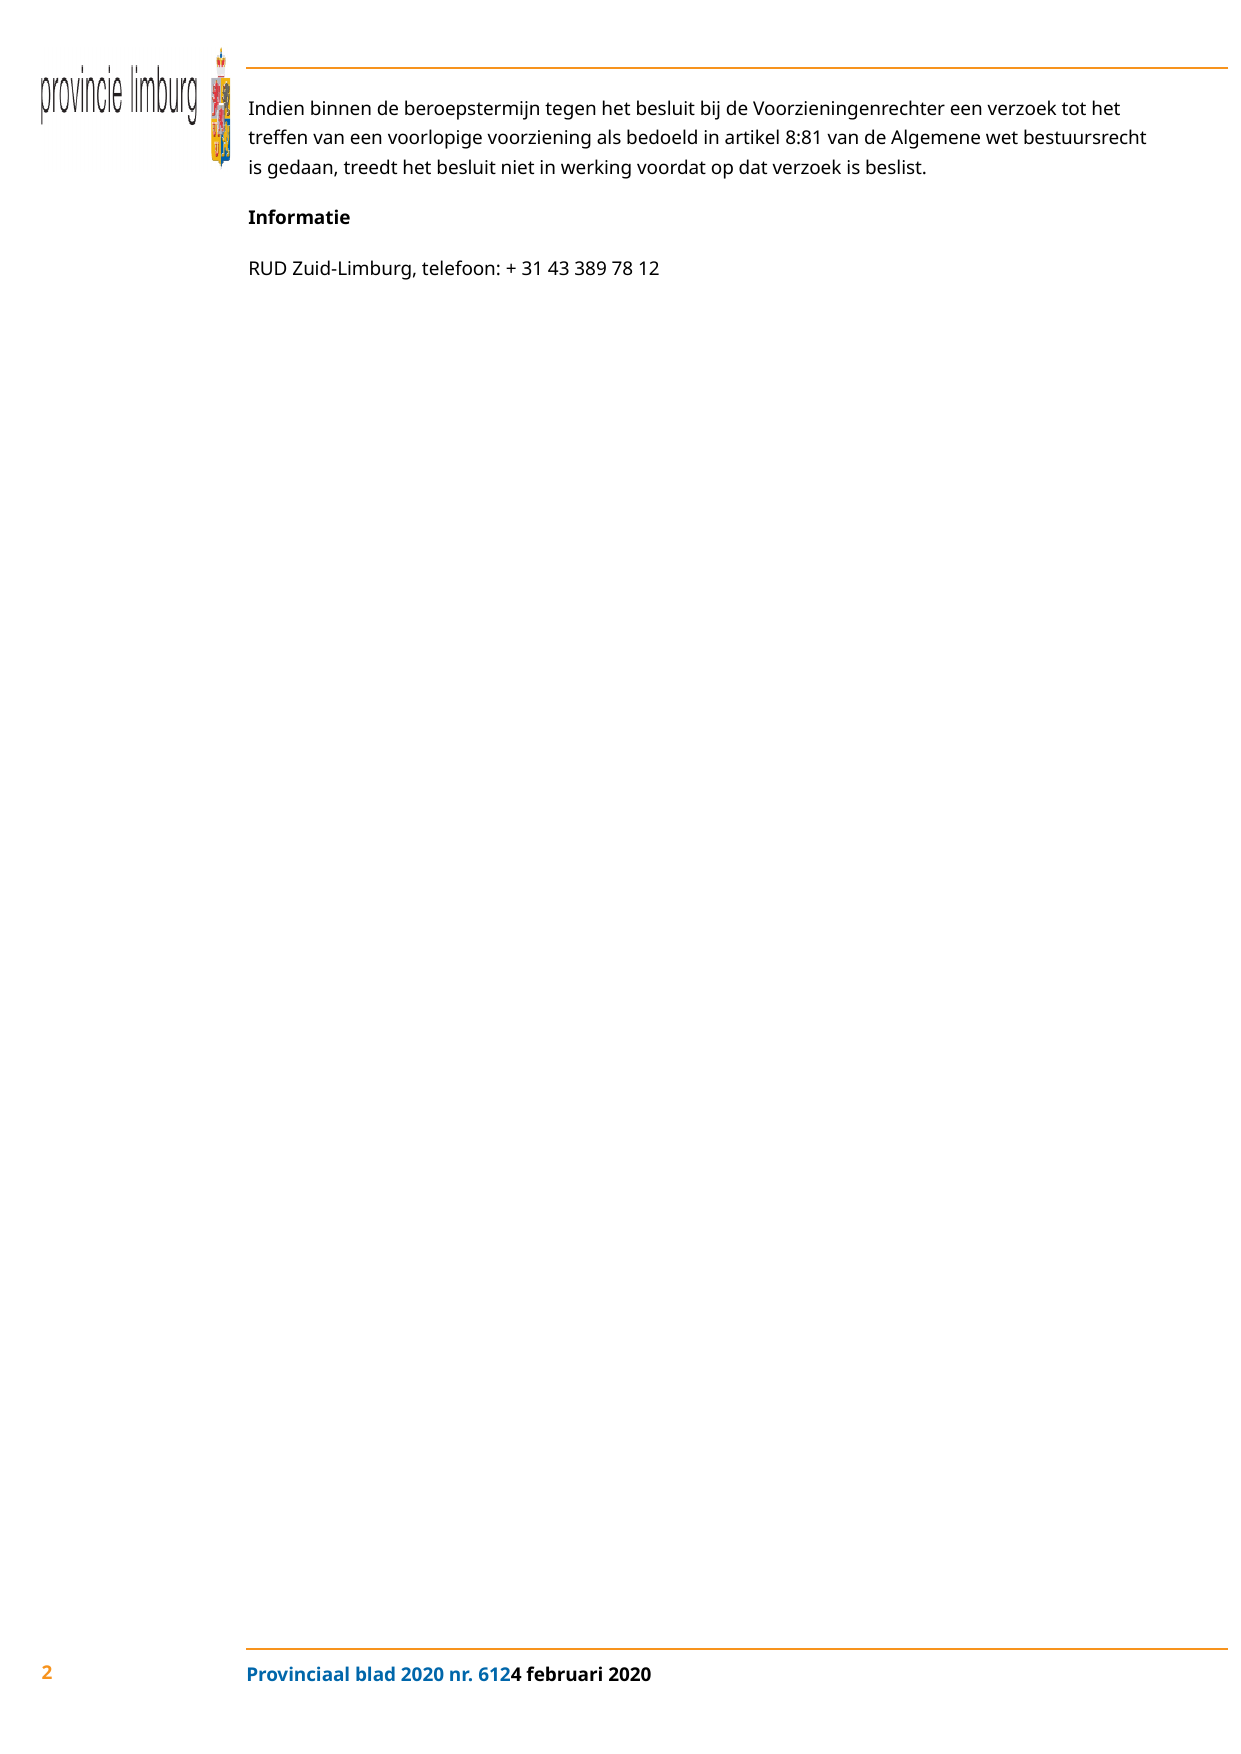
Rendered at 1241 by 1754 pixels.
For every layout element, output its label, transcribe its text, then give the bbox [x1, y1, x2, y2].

text Indien binnen de beroepstermijn tegen het besluit bij de Voorzieningenrechter een verzoek tot het treffen van een voorlopige voorziening als bedoeld in artikel 8:81 van de Algemene wet bestuursrecht is gedaan, treedt het besluit niet in werking voordat op dat verzoek is beslist. [248, 95, 1152, 180]
text RUD Zuid-Limburg, telefoon: + 31 43 389 78 12 [248, 255, 1152, 281]
picture [41, 47, 231, 172]
text Informatie [248, 204, 1152, 230]
